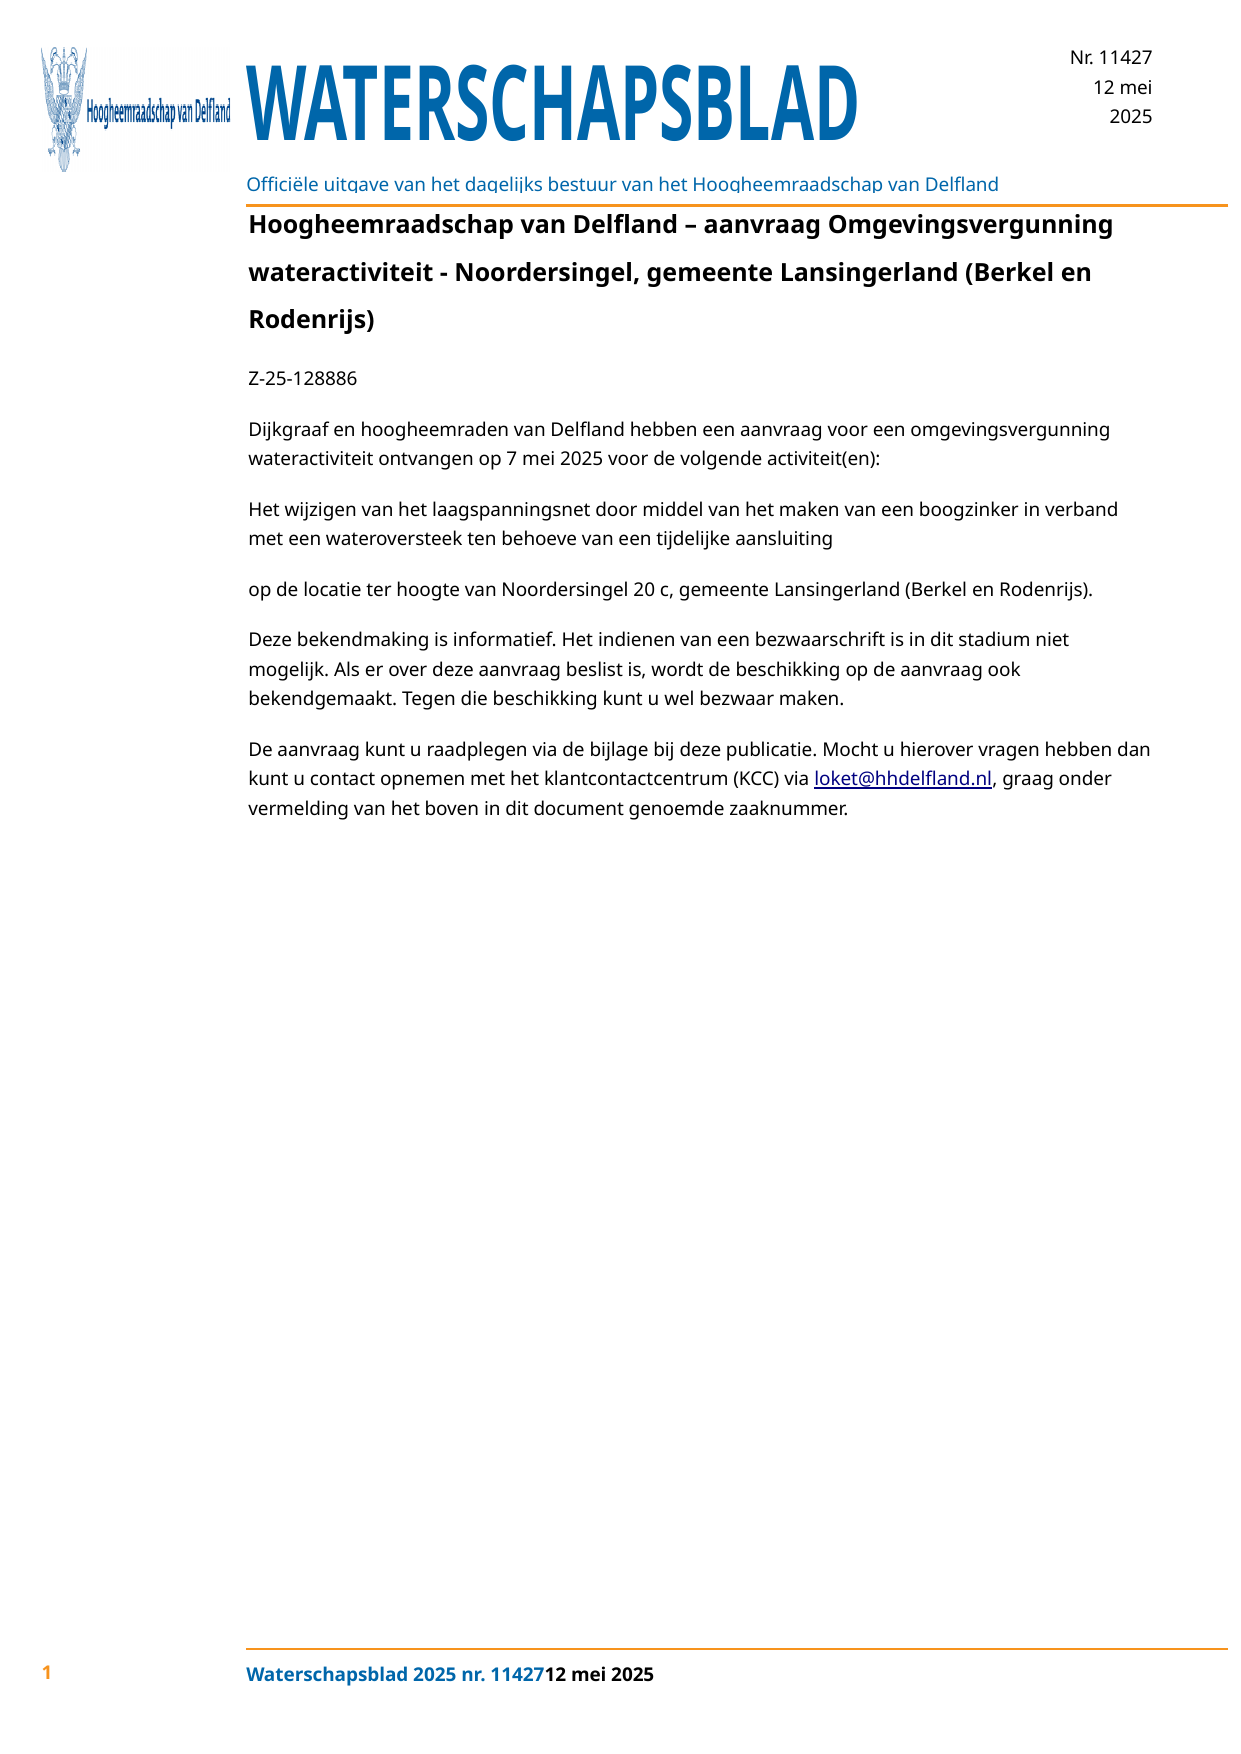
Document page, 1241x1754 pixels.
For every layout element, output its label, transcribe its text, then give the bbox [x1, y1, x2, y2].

text Het wijzigen van het laagspanningsnet door middel van het maken van een boogzinker in verband met een wateroversteek ten behoeve van een tijdelijke aansluiting [248, 496, 1152, 551]
text op de locatie ter hoogte van Noordersingel 20 c, gemeente Lansingerland (Berkel en Rodenrijs). [248, 576, 1152, 602]
text Deze bekendmaking is informatief. Het indienen van een bezwaarschrift is in dit stadium niet mogelijk. Als er over deze aanvraag beslist is, wordt de beschikking op de aanvraag ook bekendgemaakt. Tegen die beschikking kunt u wel bezwaar maken. [248, 626, 1152, 711]
picture [41, 47, 231, 172]
text Z-25-128886 [248, 366, 1152, 391]
text De aanvraag kunt u raadplegen via de bijlage bij deze publicatie. Mocht u hierover vragen hebben dan kunt u contact opnemen met het klantcontactcentrum (KCC) via loket@hhdelfland.nl, graag onder vermelding van het boven in dit document genoemde zaaknummer. [248, 736, 1152, 821]
text Hoogheemraadschap van Delfland – aanvraag Omgevingsvergunning wateractiviteit - Noordersingel, gemeente Lansingerland (Berkel en Rodenrijs) [248, 207, 1152, 336]
text Dijkgraaf en hoogheemraden van Delfland hebben een aanvraag voor een omgevingsvergunning wateractiviteit ontvangen op 7 mei 2025 voor de volgende activiteit(en): [248, 416, 1152, 471]
